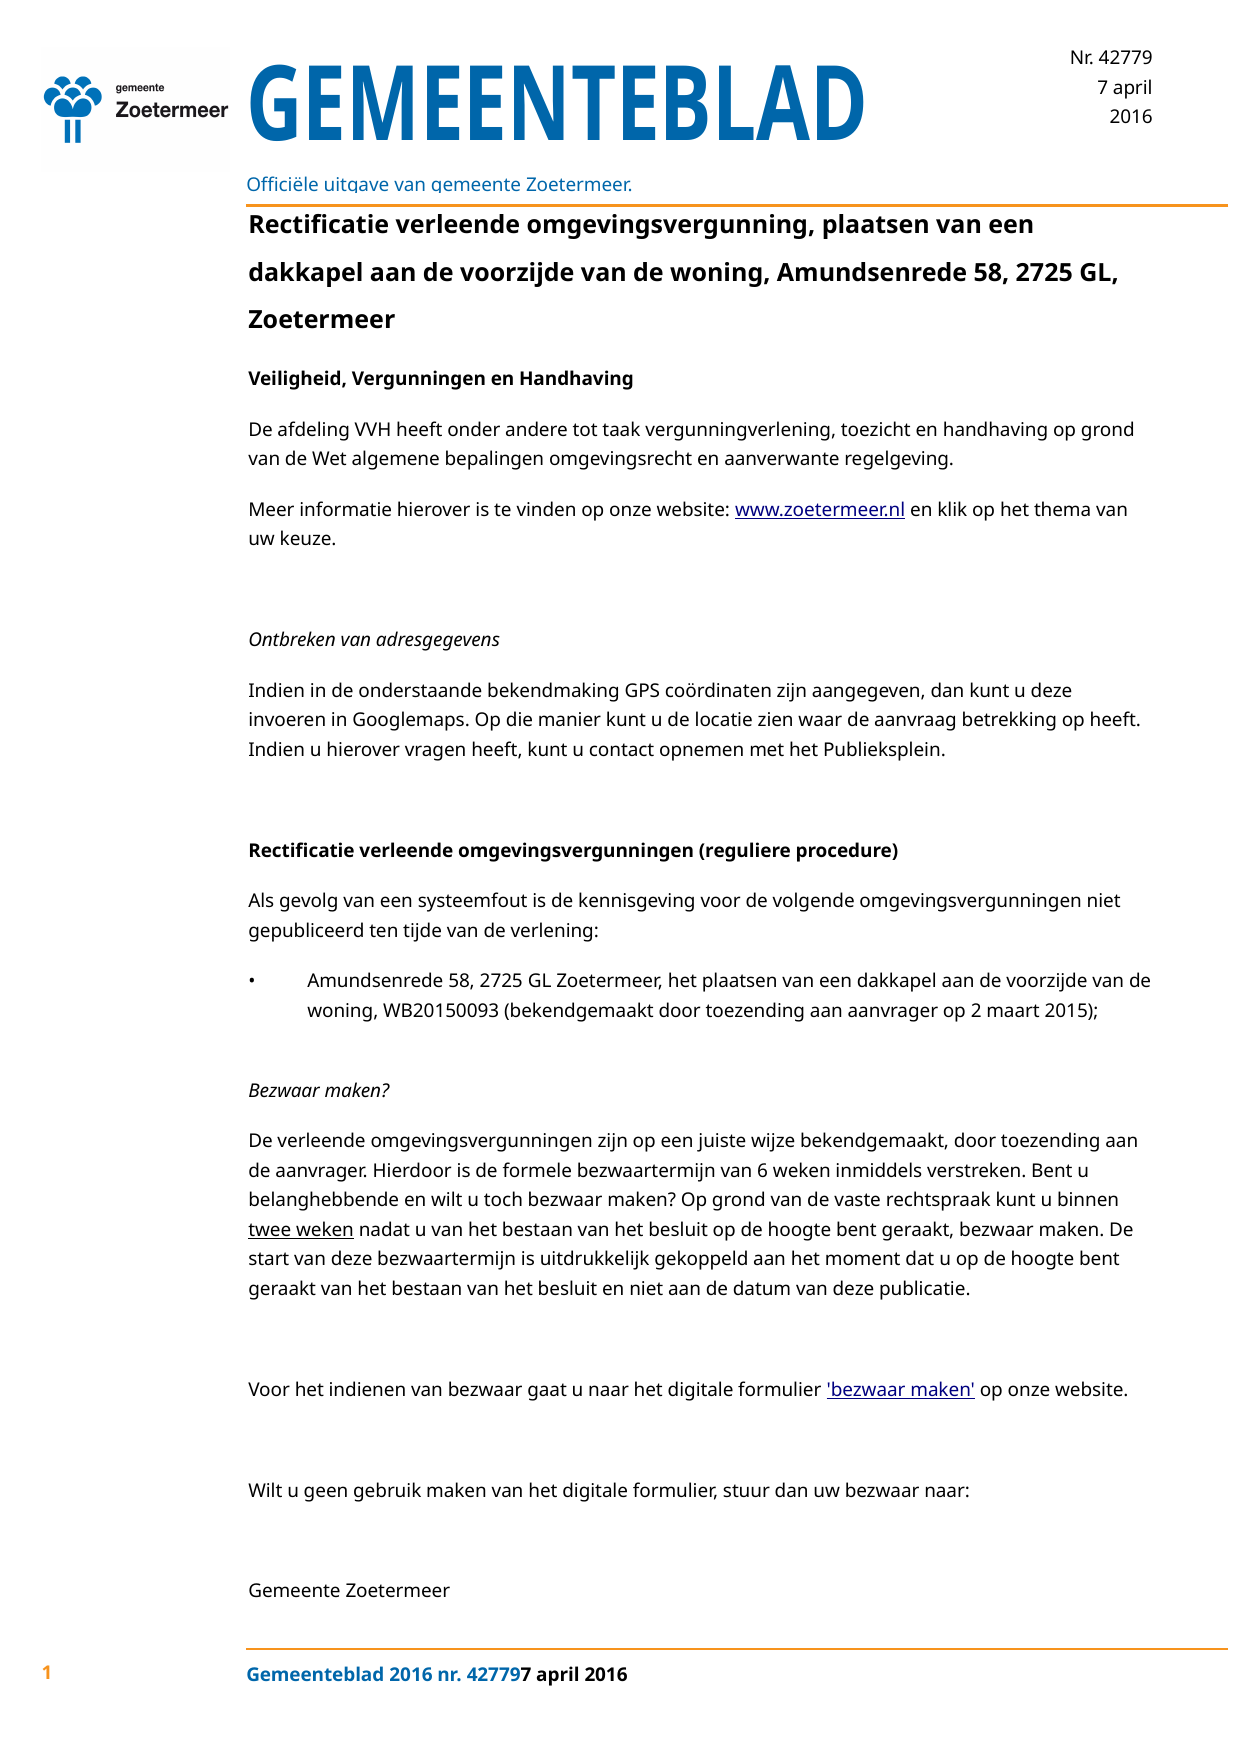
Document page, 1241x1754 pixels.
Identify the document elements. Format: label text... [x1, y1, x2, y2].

text Bezwaar maken? [248, 1077, 1152, 1102]
text Wilt u geen gebruik maken van het digitale formulier, stuur dan uw bezwaar naar: [248, 1477, 1152, 1502]
text De afdeling VVH heeft onder andere tot taak vergunningverlening, toezicht en handhaving op grond van de Wet algemene bepalingen omgevingsrecht en aanverwante regelgeving. [248, 416, 1152, 471]
text Ontbreken van adresgegevens [248, 626, 1152, 652]
text Rectificatie verleende omgevingsvergunning, plaatsen van een dakkapel aan de voorzijde van de woning, Amundsenrede 58, 2725 GL, Zoetermeer [248, 207, 1152, 336]
text Gemeente Zoetermeer [248, 1578, 1152, 1603]
list Amundsenrede 58, 2725 GL Zoetermeer, het plaatsen van een dakkapel aan de voorzijde van de woning, WB20150093 (bekendgemaakt door toezending aan aanvrager op 2 maart 2015); [248, 967, 1152, 1022]
picture [41, 47, 231, 172]
text Voor het indienen van bezwaar gaat u naar het digitale formulier 'bezwaar maken' op onze website. [248, 1376, 1152, 1402]
text Als gevolg van een systeemfout is de kennisgeving voor de volgende omgevingsvergunningen niet gepubliceerd ten tijde van de verlening: [248, 887, 1152, 942]
text De verleende omgevingsvergunningen zijn op een juiste wijze bekendgemaakt, door toezending aan de aanvrager. Hierdoor is de formele bezwaartermijn van 6 weken inmiddels verstreken. Bent u belanghebbende en wilt u toch bezwaar maken? Op grond van de vaste rechtspraak kunt u binnen twee weken nadat u van het bestaan van het besluit op de hoogte bent geraakt, bezwaar maken. De start van deze bezwaartermijn is uitdrukkelijk gekoppeld aan het moment dat u op de hoogte bent geraakt van het bestaan van het besluit en niet aan de datum van deze publicatie. [248, 1127, 1152, 1301]
text Rectificatie verleende omgevingsvergunningen (reguliere procedure) [248, 837, 1152, 862]
text Veiligheid, Vergunningen en Handhaving [248, 366, 1152, 391]
text Meer informatie hierover is te vinden op onze website: www.zoetermeer.nl en klik op het thema van uw keuze. [248, 496, 1152, 551]
text Indien in de onderstaande bekendmaking GPS coördinaten zijn aangegeven, dan kunt u deze invoeren in Googlemaps. Op die manier kunt u de locatie zien waar de aanvraag betrekking op heeft. Indien u hierover vragen heeft, kunt u contact opnemen met het Publieksplein. [248, 677, 1152, 762]
